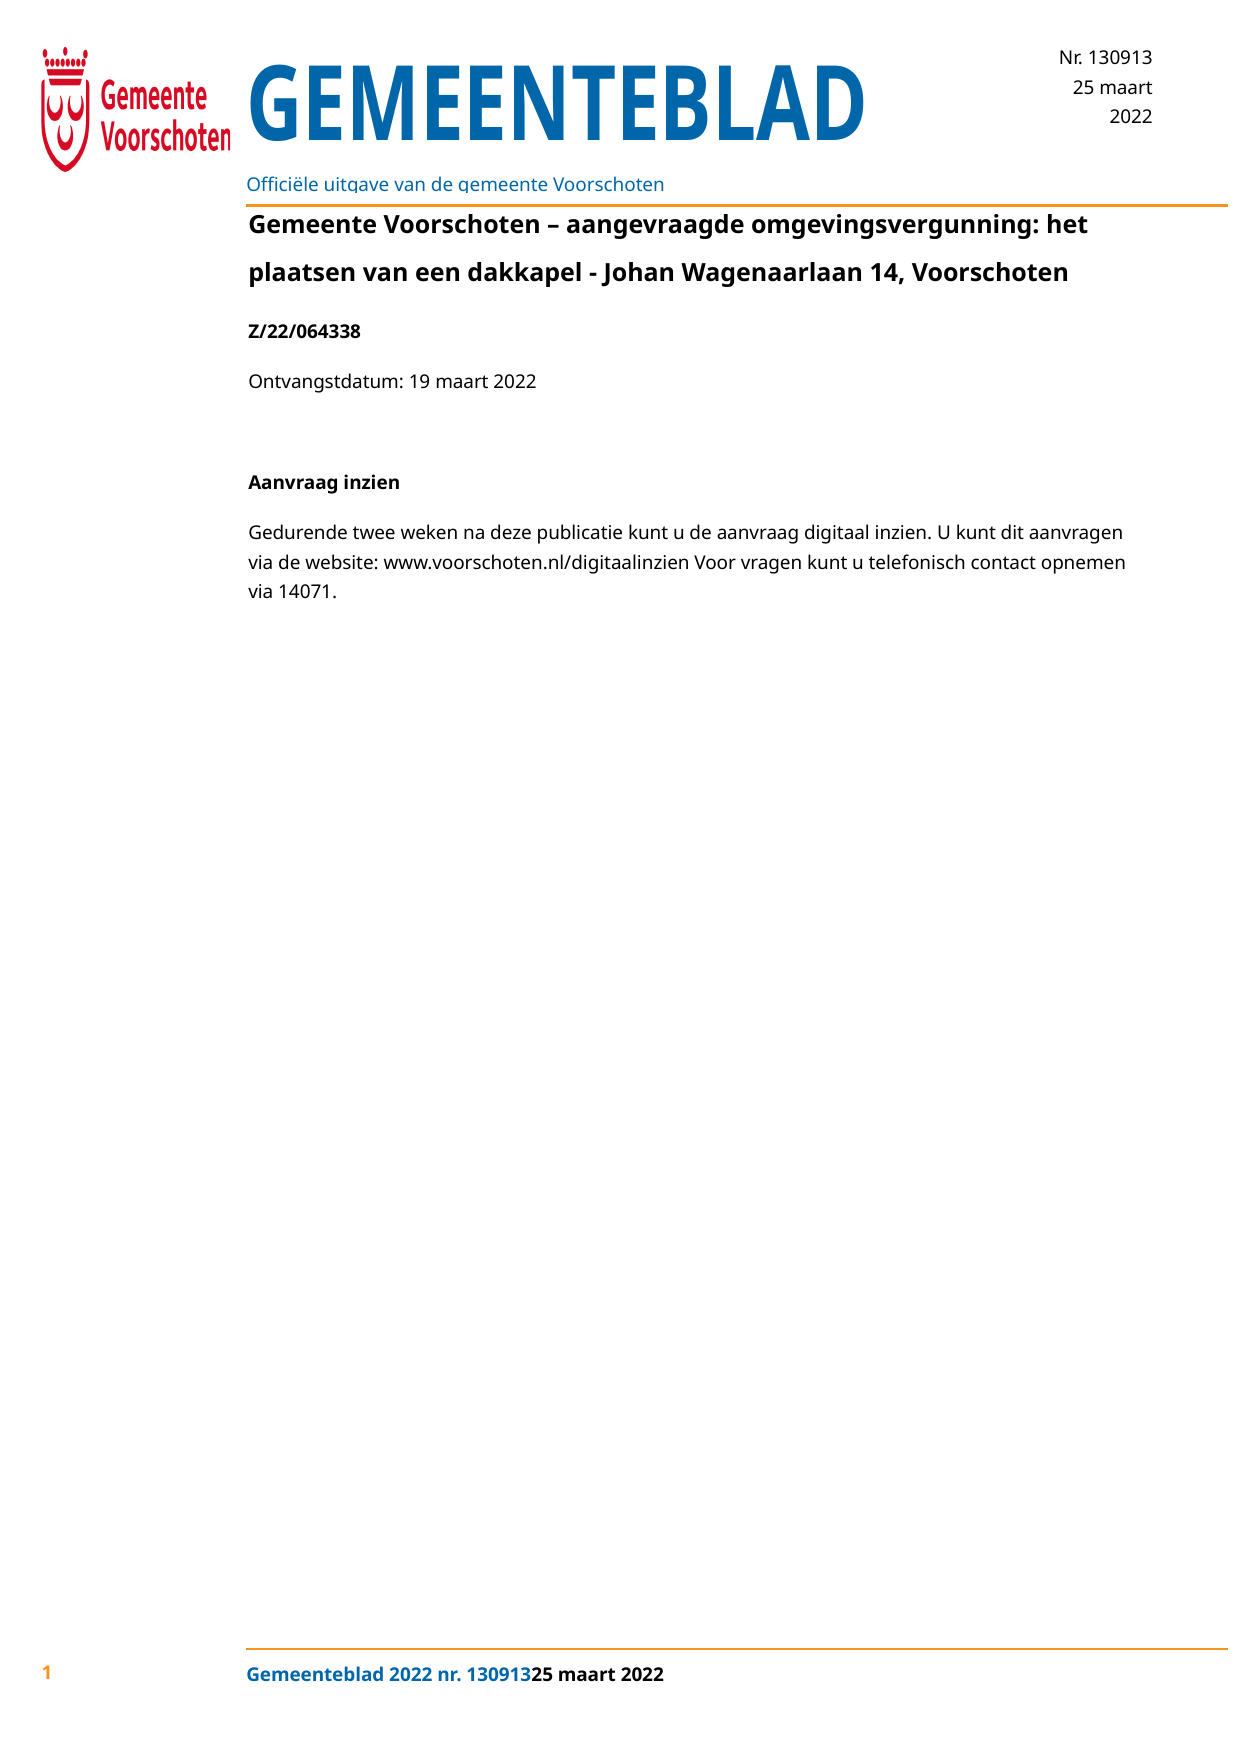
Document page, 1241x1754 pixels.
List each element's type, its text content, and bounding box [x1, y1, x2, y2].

text Gemeente Voorschoten – aangevraagde omgevingsvergunning: het plaatsen van een dakkapel - Johan Wagenaarlaan 14, Voorschoten [248, 207, 1152, 288]
picture [41, 47, 231, 172]
text Gedurende twee weken na deze publicatie kunt u de aanvraag digitaal inzien. U kunt dit aanvragen via de website: www.voorschoten.nl/digitaalinzien Voor vragen kunt u telefonisch contact opnemen via 14071. [248, 519, 1152, 604]
text Z/22/064338 [248, 318, 1152, 344]
text Ontvangstdatum: 19 maart 2022 [248, 368, 1152, 394]
text Aanvraag inzien [248, 469, 1152, 495]
